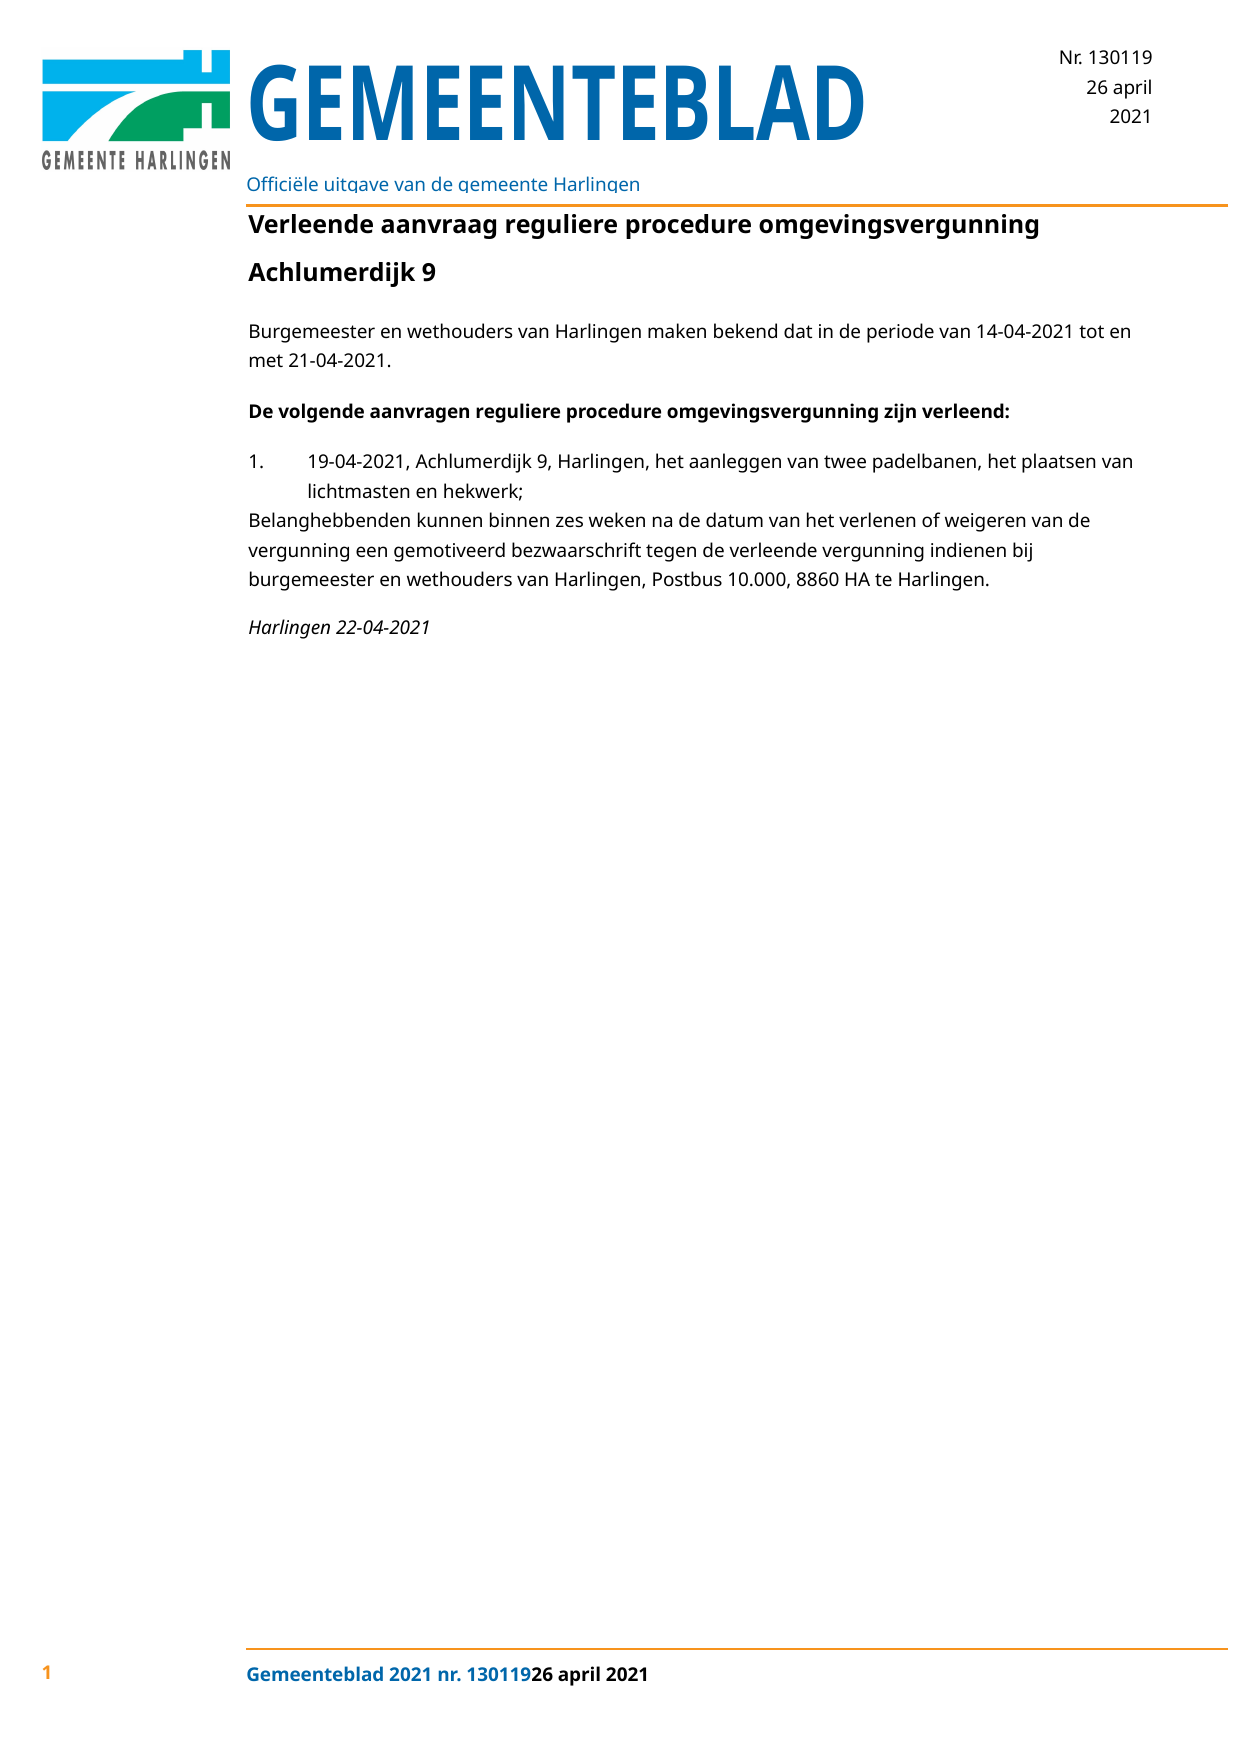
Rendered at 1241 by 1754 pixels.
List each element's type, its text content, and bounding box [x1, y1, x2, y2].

picture [41, 47, 231, 172]
list 19-04-2021, Achlumerdijk 9, Harlingen, het aanleggen van twee padelbanen, het plaatsen van lichtmasten en hekwerk; [248, 448, 1152, 504]
text De volgende aanvragen reguliere procedure omgevingsvergunning zijn verleend: [248, 398, 1152, 424]
text Burgemeester en wethouders van Harlingen maken bekend dat in de periode van 14-04-2021 tot en met 21-04-2021. [248, 318, 1152, 373]
text Harlingen 22-04-2021 [248, 614, 1152, 640]
text Verleende aanvraag reguliere procedure omgevingsvergunning Achlumerdijk 9 [248, 207, 1152, 288]
text Belanghebbenden kunnen binnen zes weken na de datum van het verlenen of weigeren van de vergunning een gemotiveerd bezwaarschrift tegen de verleende vergunning indienen bij burgemeester en wethouders van Harlingen, Postbus 10.000, 8860 HA te Harlingen. [248, 507, 1152, 592]
